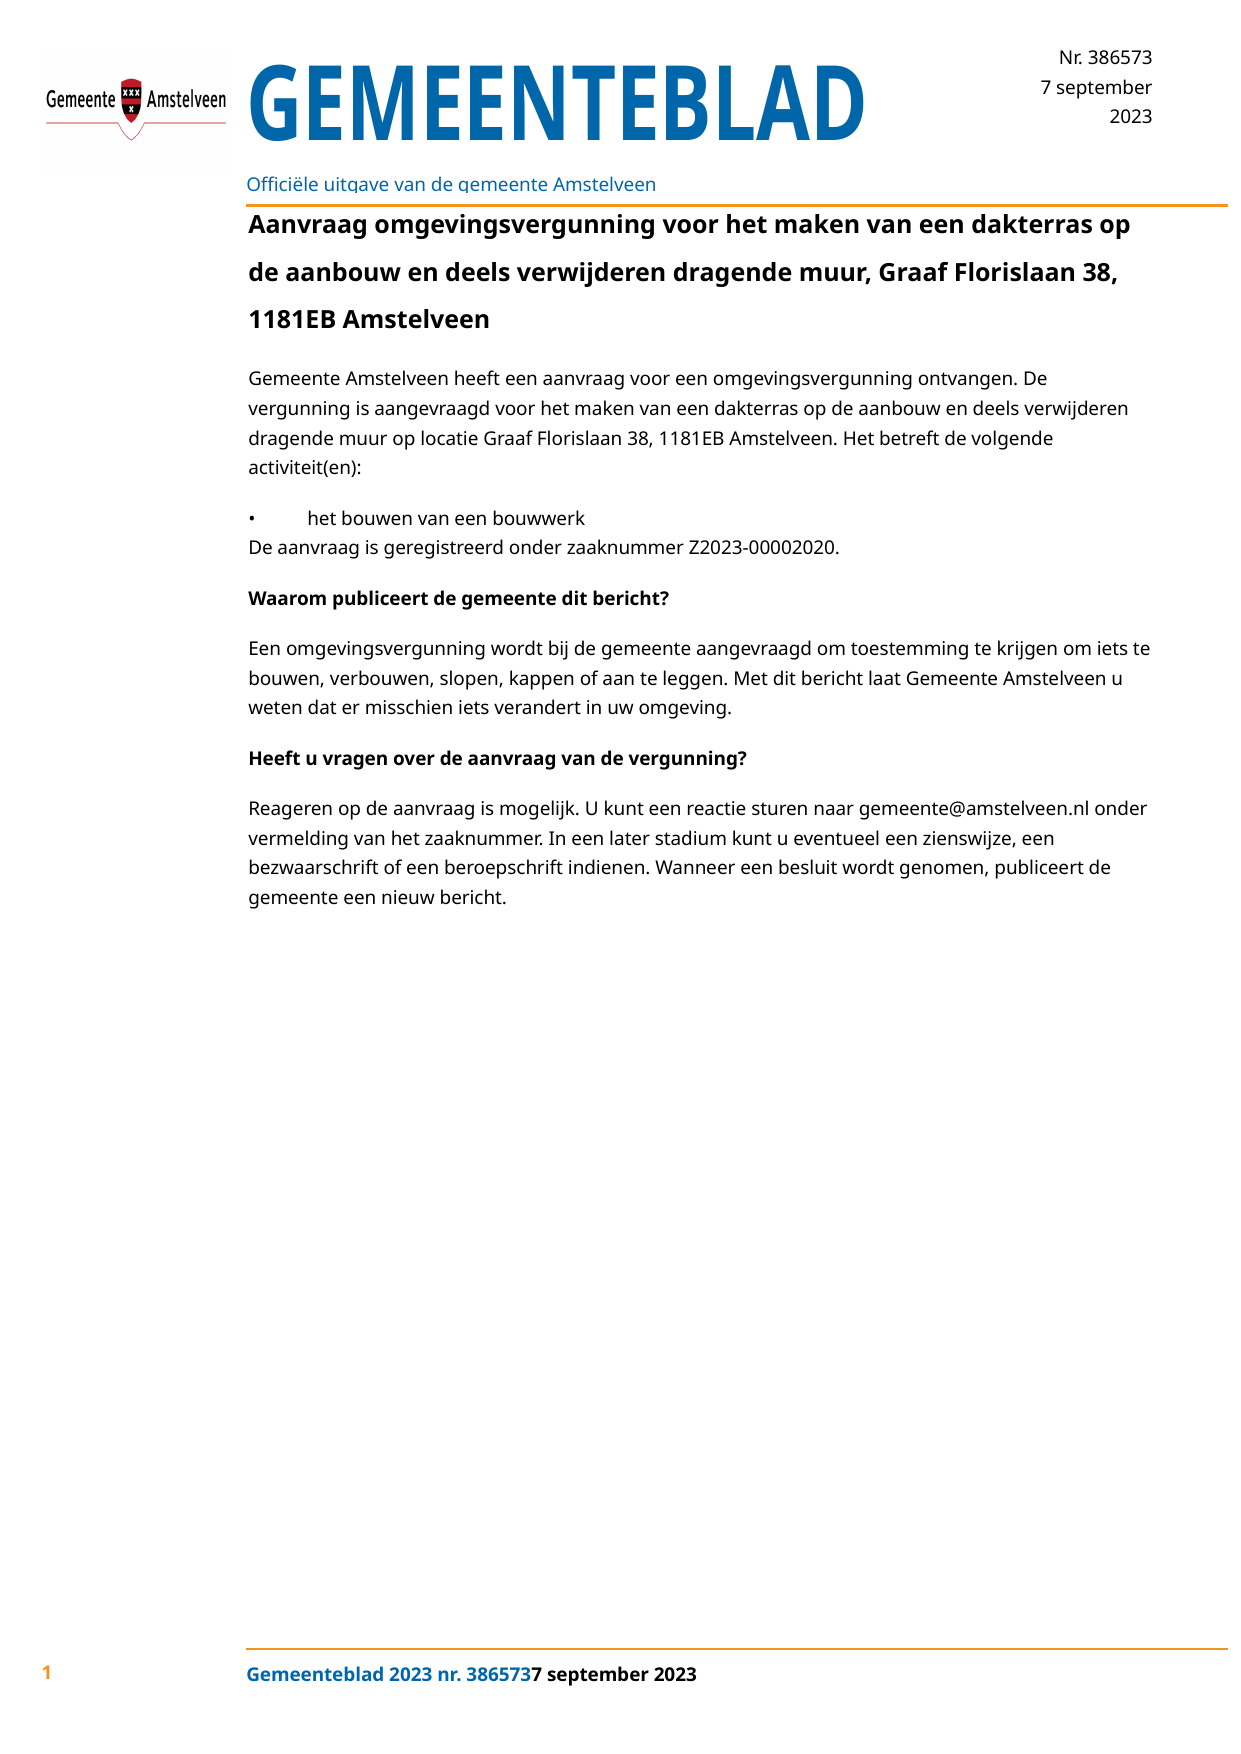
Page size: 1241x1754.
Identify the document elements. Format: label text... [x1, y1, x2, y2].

text De aanvraag is geregistreerd onder zaaknummer Z2023-00002020. [248, 534, 1152, 560]
text Gemeente Amstelveen heeft een aanvraag voor een omgevingsvergunning ontvangen. De vergunning is aangevraagd voor het maken van een dakterras op de aanbouw en deels verwijderen dragende muur op locatie Graaf Florislaan 38, 1181EB Amstelveen. Het betreft de volgende activiteit(en): [248, 366, 1152, 480]
text Aanvraag omgevingsvergunning voor het maken van een dakterras op de aanbouw en deels verwijderen dragende muur, Graaf Florislaan 38, 1181EB Amstelveen [248, 207, 1152, 336]
picture [41, 47, 231, 172]
text Reageren op de aanvraag is mogelijk. U kunt een reactie sturen naar gemeente@amstelveen.nl onder vermelding van het zaaknummer. In een later stadium kunt u eventueel een zienswijze, een bezwaarschrift of een beroepschrift indienen. Wanneer een besluit wordt genomen, publiceert de gemeente een nieuw bericht. [248, 795, 1152, 909]
text Een omgevingsvergunning wordt bij de gemeente aangevraagd om toestemming te krijgen om iets te bouwen, verbouwen, slopen, kappen of aan te leggen. Met dit bericht laat Gemeente Amstelveen u weten dat er misschien iets verandert in uw omgeving. [248, 635, 1152, 720]
text Waarom publiceert de gemeente dit bericht? [248, 585, 1152, 610]
text Heeft u vragen over de aanvraag van de vergunning? [248, 745, 1152, 770]
list het bouwen van een bouwwerk [248, 505, 1152, 530]
